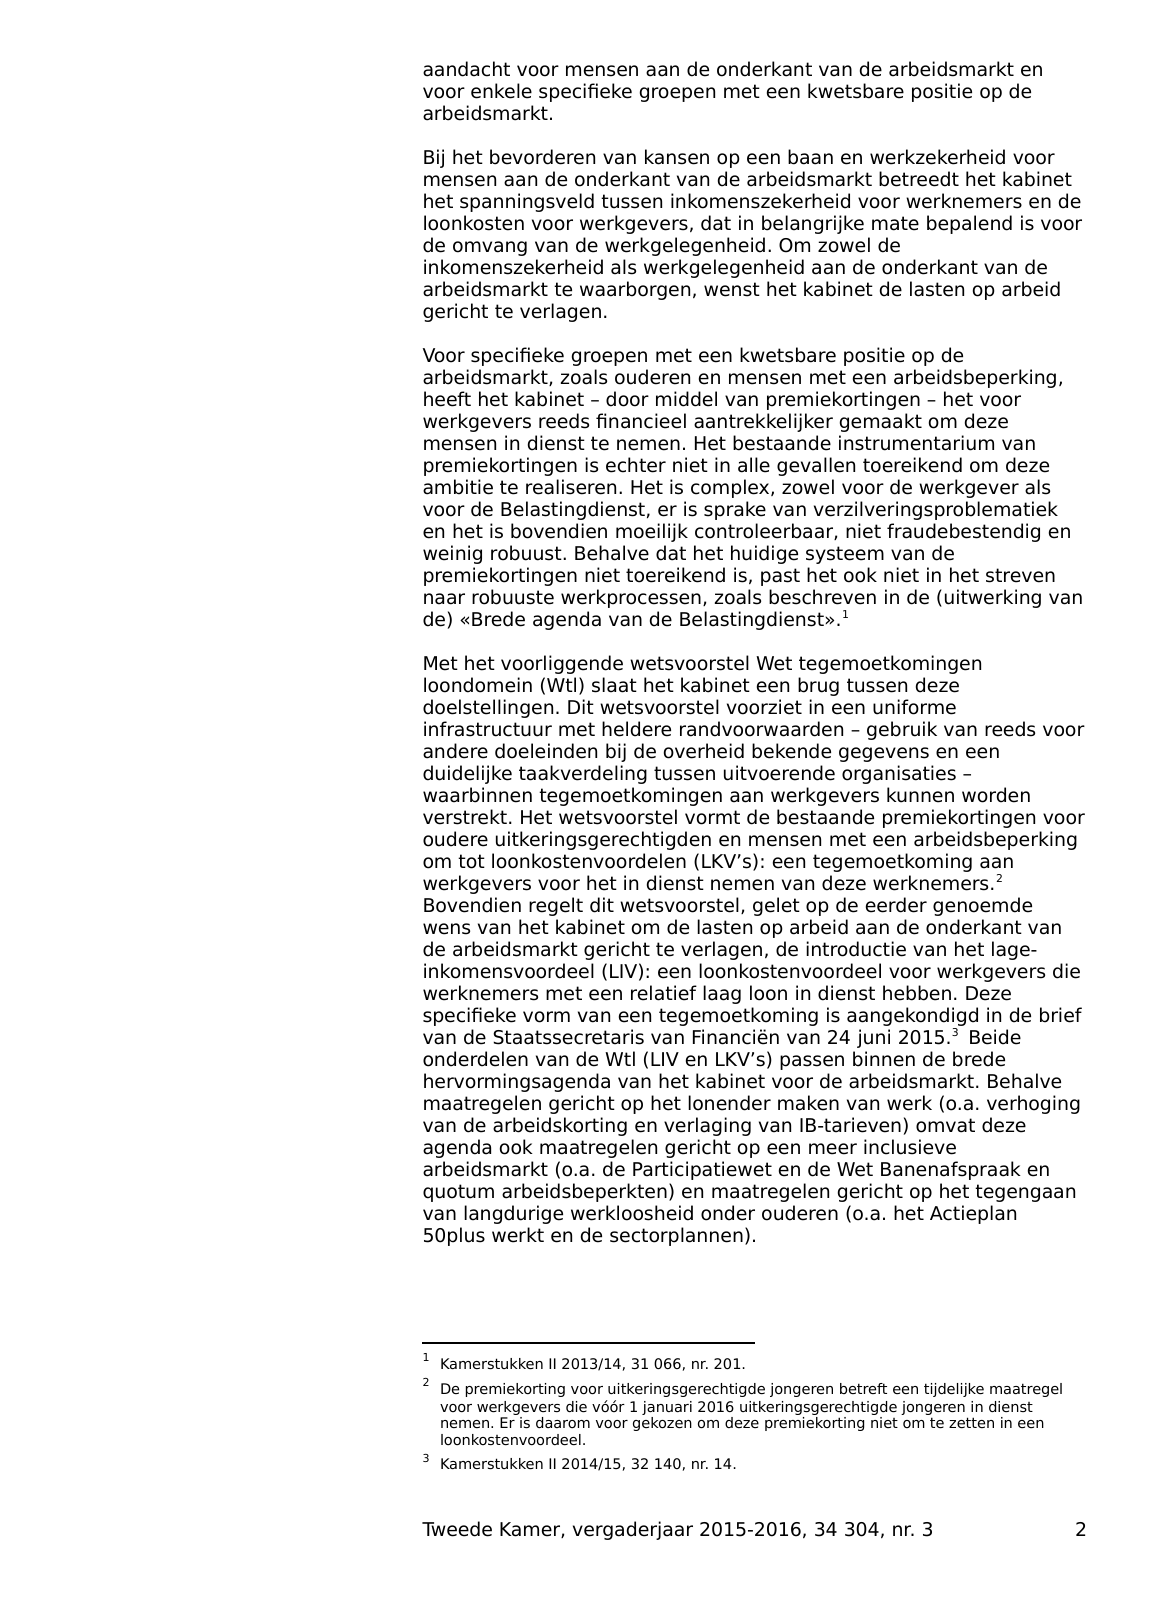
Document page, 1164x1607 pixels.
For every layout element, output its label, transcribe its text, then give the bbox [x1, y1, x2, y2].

text Voor specifieke groepen met een kwetsbare positie op de arbeidsmarkt, zoals ouderen en mensen met een arbeidsbeperking, heeft het kabinet – door middel van premiekortingen – het voor werkgevers reeds financieel aantrekkelijker gemaakt om deze mensen in dienst te nemen. Het bestaande instrumentarium van premiekortingen is echter niet in alle gevallen toereikend om deze ambitie te realiseren. Het is complex, zowel voor de werkgever als voor de Belastingdienst, er is sprake van verzilveringsproblematiek en het is bovendien moeilijk controleerbaar, niet fraudebestendig en weinig robuust. Behalve dat het huidige systeem van de premiekortingen niet toereikend is, past het ook niet in het streven naar robuuste werkprocessen, zoals beschreven in de (uitwerking van de) «Brede agenda van de Belastingdienst». [422, 345, 1087, 631]
text De premiekorting voor uitkeringsgerechtigde jongeren betreft een tijdelijke maatregel voor werkgevers die vóór 1 januari 2016 uitkeringsgerechtigde jongeren in dienst nemen. Er is daarom voor gekozen om deze premiekorting niet om te zetten in een loonkostenvoordeel. [422, 1377, 1087, 1449]
text aandacht voor mensen aan de onderkant van de arbeidsmarkt en voor enkele specifieke groepen met een kwetsbare positie op de arbeidsmarkt. [422, 59, 1087, 125]
text Kamerstukken II 2013/14, 31 066, nr. 201. [422, 1352, 1087, 1374]
text Bij het bevorderen van kansen op een baan en werkzekerheid voor mensen aan de onderkant van de arbeidsmarkt betreedt het kabinet het spanningsveld tussen inkomenszekerheid voor werknemers en de loonkosten voor werkgevers, dat in belangrijke mate bepalend is voor de omvang van de werkgelegenheid. Om zowel de inkomenszekerheid als werkgelegenheid aan de onderkant van de arbeidsmarkt te waarborgen, wenst het kabinet de lasten op arbeid gericht te verlagen. [422, 147, 1087, 323]
text Kamerstukken II 2014/15, 32 140, nr. 14. [422, 1452, 1087, 1474]
text Met het voorliggende wetsvoorstel Wet tegemoetkomingen loondomein (Wtl) slaat het kabinet een brug tussen deze doelstellingen. Dit wetsvoorstel voorziet in een uniforme infrastructuur met heldere randvoorwaarden – gebruik van reeds voor andere doeleinden bij de overheid bekende gegevens en een duidelijke taakverdeling tussen uitvoerende organisaties – waarbinnen tegemoetkomingen aan werkgevers kunnen worden verstrekt. Het wetsvoorstel vormt de bestaande premiekortingen voor oudere uitkeringsgerechtigden en mensen met een arbeidsbeperking om tot loonkostenvoordelen (LKV’s): een tegemoetkoming aan werkgevers voor het in dienst nemen van deze werknemers. Bovendien regelt dit wetsvoorstel, gelet op de eerder genoemde wens van het kabinet om de lasten op arbeid aan de onderkant van de arbeidsmarkt gericht te verlagen, de introductie van het lage-inkomensvoordeel (LIV): een loonkostenvoordeel voor werkgevers die werknemers met een relatief laag loon in dienst hebben. Deze specifieke vorm van een tegemoetkoming is aangekondigd in de brief van de Staatssecretaris van Financiën van 24 juni 2015. Beide onderdelen van de Wtl (LIV en LKV’s) passen binnen de brede hervormingsagenda van het kabinet voor de arbeidsmarkt. Behalve maatregelen gericht op het lonender maken van werk (o.a. verhoging van de arbeidskorting en verlaging van IB-tarieven) omvat deze agenda ook maatregelen gericht op een meer inclusieve arbeidsmarkt (o.a. de Participatiewet en de Wet Banenafspraak en quotum arbeidsbeperkten) en maatregelen gericht op het tegengaan van langdurige werkloosheid onder ouderen (o.a. het Actieplan 50plus werkt en de sectorplannen). [422, 653, 1087, 1247]
